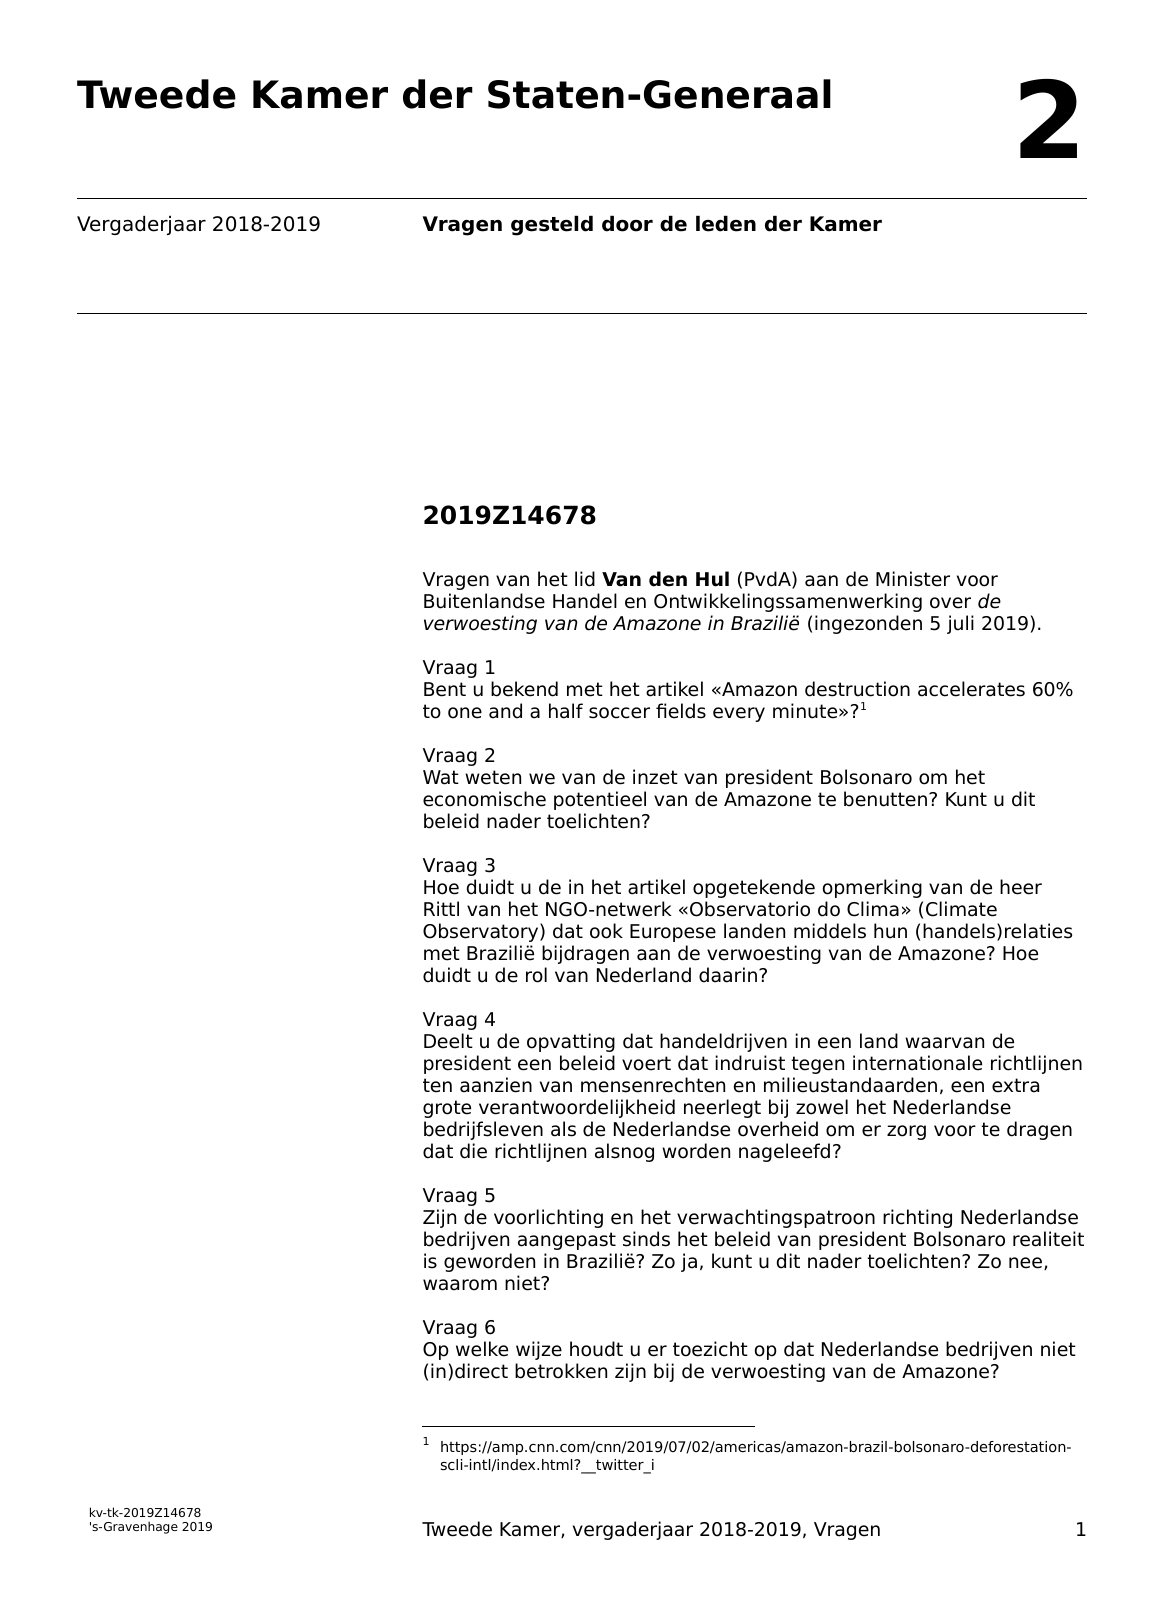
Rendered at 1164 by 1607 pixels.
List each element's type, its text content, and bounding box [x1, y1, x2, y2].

text Deelt u de opvatting dat handeldrijven in een land waarvan de president een beleid voert dat indruist tegen internationale richtlijnen ten aanzien van mensenrechten en milieustandaarden, een extra grote verantwoordelijkheid neerlegt bij zowel het Nederlandse bedrijfsleven als de Nederlandse overheid om er zorg voor te dragen dat die richtlijnen alsnog worden nageleefd? [422, 1031, 1087, 1163]
table_header Tweede Kamer der Staten-Generaal [77, 59, 886, 198]
text Bent u bekend met het artikel «Amazon destruction accelerates 60% to one and a half soccer fields every minute»? [422, 679, 1087, 723]
text Zijn de voorlichting en het verwachtingspatroon richting Nederlandse bedrijven aangepast sinds het beleid van president Bolsonaro realiteit is geworden in Brazilië? Zo ja, kunt u dit nader toelichten? Zo nee, waarom niet? [422, 1207, 1087, 1295]
text Wat weten we van de inzet van president Bolsonaro om het economische potentieel van de Amazone te benutten? Kunt u dit beleid nader toelichten? [422, 767, 1087, 833]
text Vraag 6 [422, 1317, 1087, 1339]
text 2019Z14678 [422, 501, 1087, 531]
text 's-Gravenhage 2019 [88, 1520, 323, 1534]
text Hoe duidt u de in het artikel opgetekende opmerking van de heer Rittl van het NGO-netwerk «Observatorio do Clima» (Climate Observatory) dat ook Europese landen middels hun (handels)relaties met Brazilië bijdragen aan de verwoesting van de Amazone? Hoe duidt u de rol van Nederland daarin? [422, 877, 1087, 987]
text Vragen van het lid Van den Hul (PvdA) aan de Minister voor Buitenlandse Handel en Ontwikkelingssamenwerking over de verwoesting van de Amazone in Brazilië (ingezonden 5 juli 2019). [422, 569, 1087, 635]
text Vraag 5 [422, 1185, 1087, 1207]
table_header 2 [886, 59, 1087, 198]
text Vraag 3 [422, 855, 1087, 877]
text Vraag 2 [422, 745, 1087, 767]
text https://amp.cnn.com/cnn/2019/07/02/americas/amazon-brazil-bolsonaro-deforestation-scli-intl/index.html?__twitter_i [422, 1435, 1087, 1474]
table_cell Vragen gesteld door de leden der Kamer [422, 199, 1087, 313]
text Op welke wijze houdt u er toezicht op dat Nederlandse bedrijven niet (in)direct betrokken zijn bij de verwoesting van de Amazone? [422, 1339, 1087, 1383]
text kv-tk-2019Z14678 [88, 1506, 323, 1520]
table_cell Vergaderjaar 2018-2019 [77, 199, 422, 313]
text Vraag 1 [422, 657, 1087, 679]
text Vraag 4 [422, 1009, 1087, 1031]
